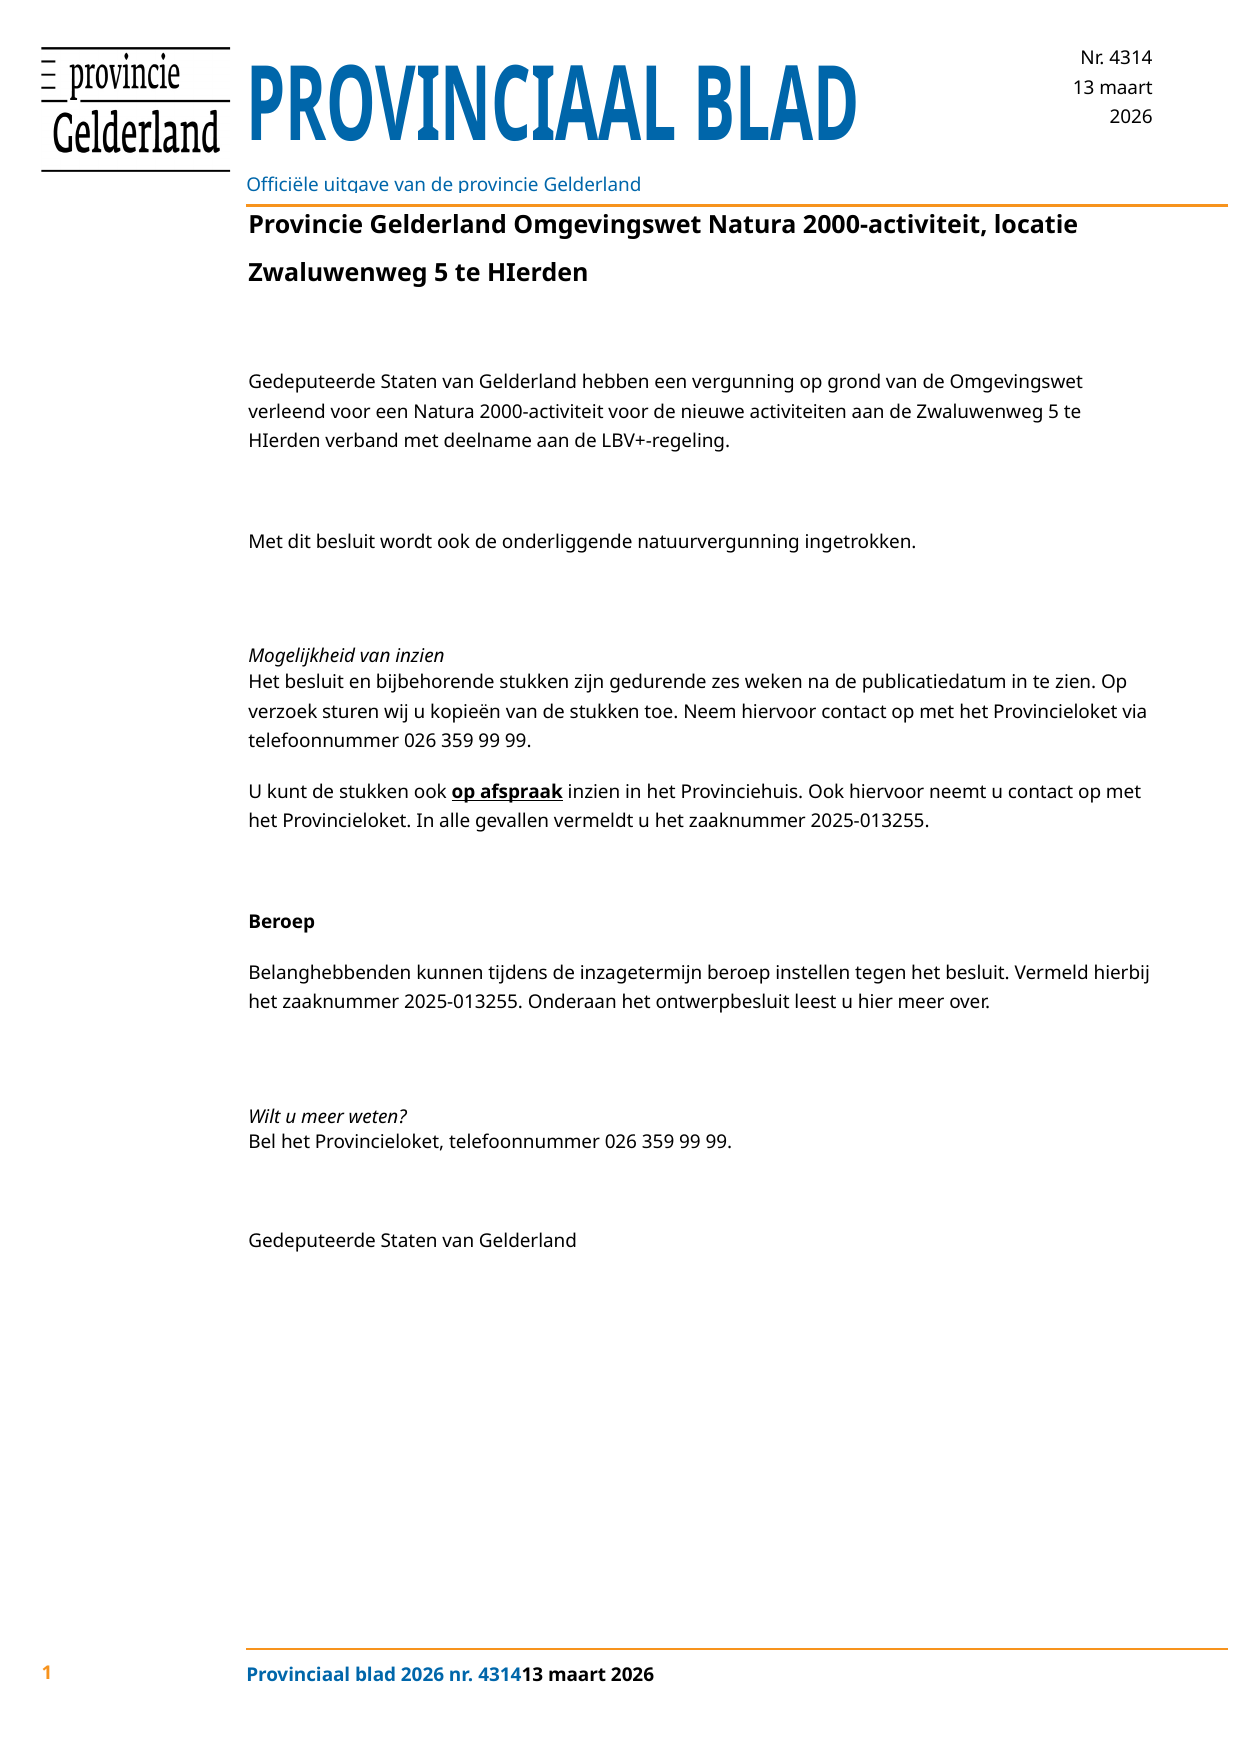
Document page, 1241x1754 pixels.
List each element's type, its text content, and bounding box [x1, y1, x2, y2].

text Bel het Provincieloket, telefoonnummer 026 359 99 99. [248, 1128, 1152, 1154]
picture [41, 47, 231, 172]
text Met dit besluit wordt ook de onderliggende natuurvergunning ingetrokken. [248, 528, 1152, 554]
text Belanghebbenden kunnen tijdens de inzagetermijn beroep instellen tegen het besluit. Vermeld hierbij het zaaknummer 2025-013255. Onderaan het ontwerpbesluit leest u hier meer over. [248, 959, 1152, 1014]
text Gedeputeerde Staten van Gelderland [248, 1227, 1152, 1252]
text Provincie Gelderland Omgevingswet Natura 2000-activiteit, locatie Zwaluwenweg 5 te HIerden [248, 207, 1152, 288]
text U kunt de stukken ook op afspraak inzien in het Provinciehuis. Ook hiervoor neemt u contact op met het Provincieloket. In alle gevallen vermeldt u het zaaknummer 2025-013255. [248, 778, 1152, 833]
text Beroep [248, 908, 1152, 934]
text Het besluit en bijbehorende stukken zijn gedurende zes weken na de publicatiedatum in te zien. Op verzoek sturen wij u kopieën van de stukken toe. Neem hiervoor contact op met het Provincieloket via telefoonnummer 026 359 99 99. [248, 668, 1152, 753]
text Gedeputeerde Staten van Gelderland hebben een vergunning op grond van de Omgevingswet verleend voor een Natura 2000-activiteit voor de nieuwe activiteiten aan de Zwaluwenweg 5 te HIerden verband met deelname aan de LBV+-regeling. [248, 368, 1152, 453]
text Wilt u meer weten? [248, 1103, 1152, 1128]
text Mogelijkheid van inzien [248, 643, 1152, 668]
